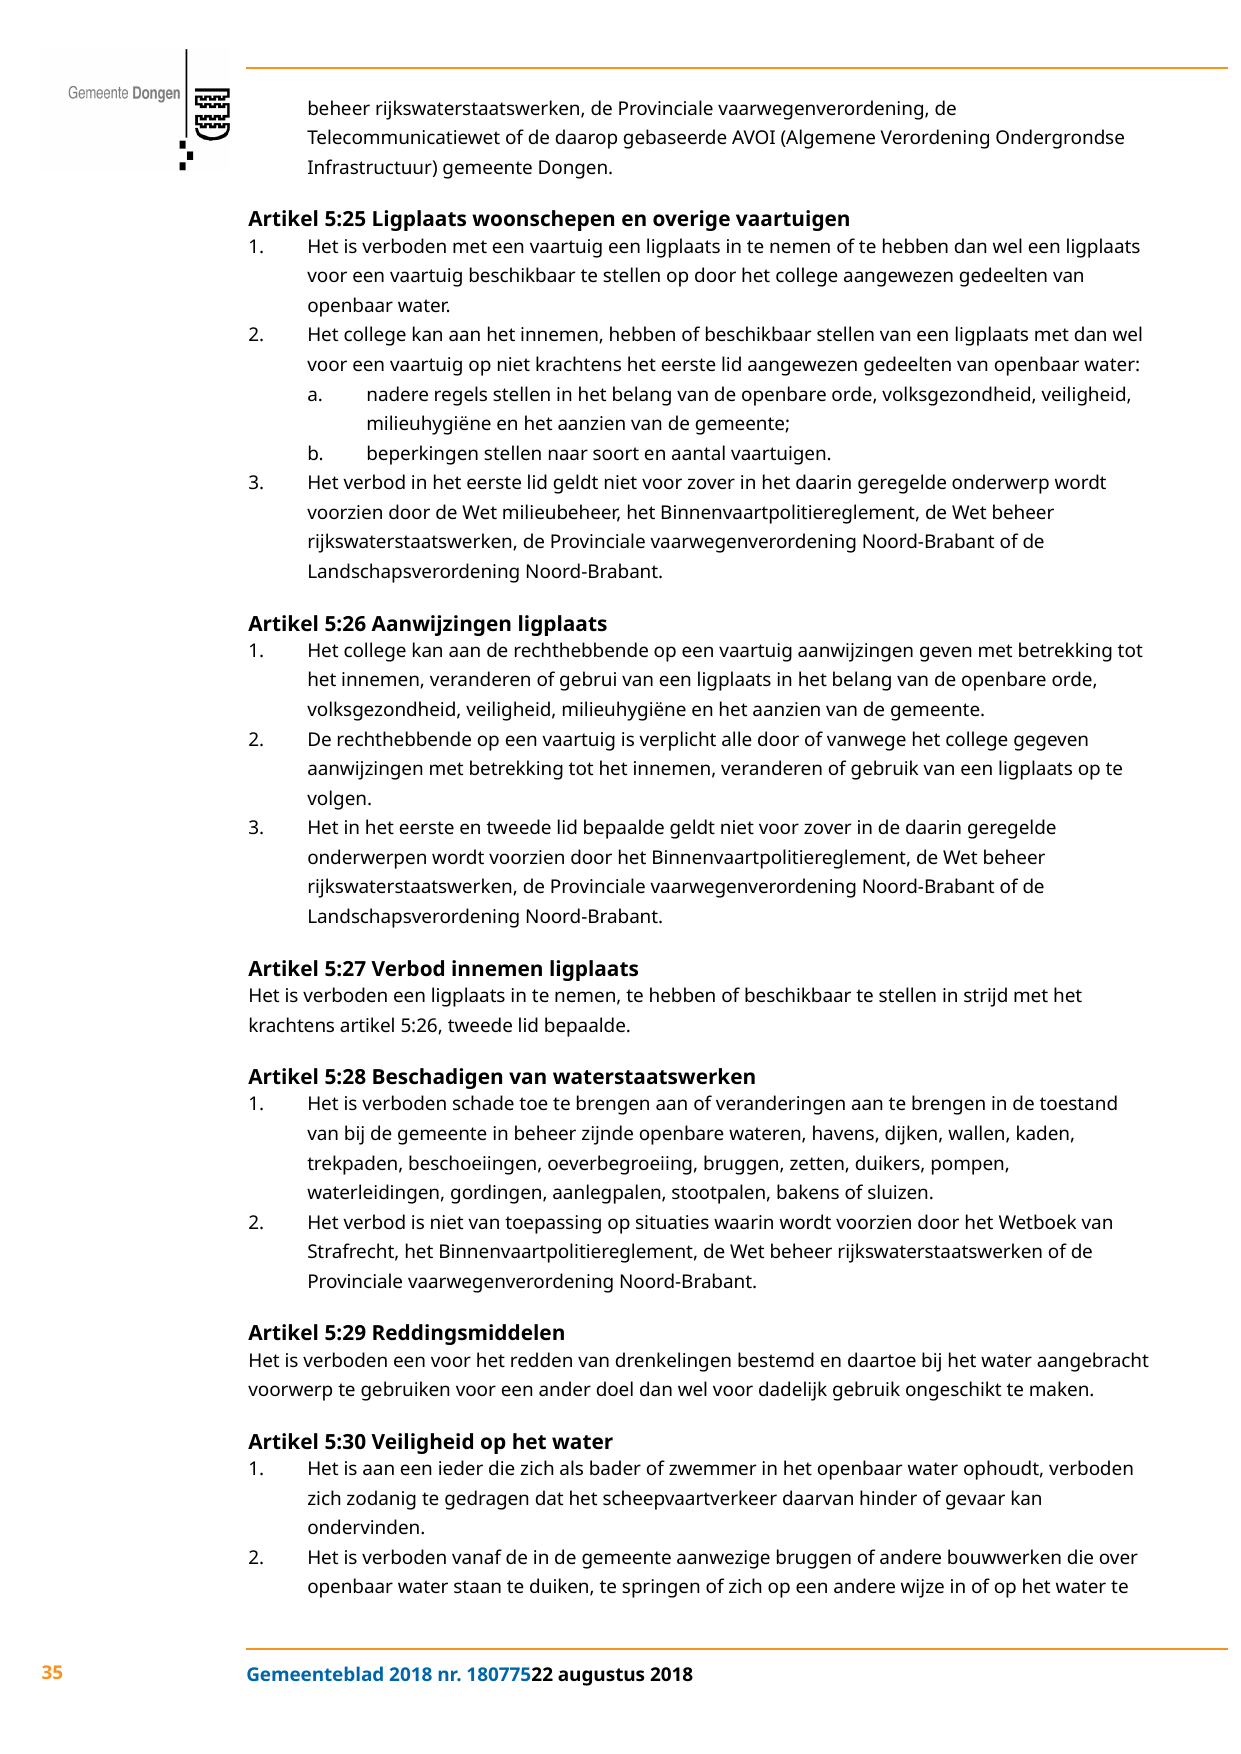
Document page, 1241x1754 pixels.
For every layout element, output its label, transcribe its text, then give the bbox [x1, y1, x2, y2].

list Het is verboden met een vaartuig een ligplaats in te nemen of te hebben dan wel een ligplaats voor een vaartuig beschikbaar te stellen op door het college aangewezen gedeelten van openbaar water. [248, 233, 1152, 318]
list Het is verboden schade toe te brengen aan of veranderingen aan te brengen in de toestand van bij de gemeente in beheer zijnde openbare wateren, havens, dijken, wallen, kaden, trekpaden, beschoeiingen, oeverbegroeiing, bruggen, zetten, duikers, pompen, waterleidingen, gordingen, aanlegpalen, stootpalen, bakens of sluizen. [248, 1091, 1152, 1205]
list Het verbod is niet van toepassing op situaties waarin wordt voorzien door het Wetboek van Strafrecht, het Binnenvaartpolitiereglement, de Wet beheer rijkswaterstaatswerken of de Provinciale vaarwegenverordening Noord-Brabant. [248, 1209, 1152, 1294]
text Artikel 5:27 Verbod innemen ligplaats [248, 954, 1152, 982]
list beheer rijkswaterstaatswerken, de Provinciale vaarwegenverordening, de Telecommunicatiewet of de daarop gebaseerde AVOI (Algemene Verordening Ondergrondse Infrastructuur) gemeente Dongen. [248, 95, 1152, 180]
text Artikel 5:26 Aanwijzingen ligplaats [248, 609, 1152, 637]
list Het is verboden vanaf de in de gemeente aanwezige bruggen of andere bouwwerken die over openbaar water staan te duiken, te springen of zich op een andere wijze in of op het water te [248, 1544, 1152, 1599]
list Het college kan aan de rechthebbende op een vaartuig aanwijzingen geven met betrekking tot het innemen, veranderen of gebrui van een ligplaats in het belang van de openbare orde, volksgezondheid, veiligheid, milieuhygiëne en het aanzien van de gemeente. [248, 637, 1152, 722]
text Artikel 5:25 Ligplaats woonschepen en overige vaartuigen [248, 204, 1152, 233]
picture [41, 47, 231, 172]
list Het college kan aan het innemen, hebben of beschikbaar stellen van een ligplaats met dan wel voor een vaartuig op niet krachtens het eerste lid aangewezen gedeelten van openbaar water: [248, 322, 1152, 377]
text Artikel 5:30 Veiligheid op het water [248, 1427, 1152, 1455]
list nadere regels stellen in het belang van de openbare orde, volksgezondheid, veiligheid, milieuhygiëne en het aanzien van de gemeente; [307, 381, 1152, 436]
text Het is verboden een voor het redden van drenkelingen bestemd en daartoe bij het water aangebracht voorwerp te gebruiken voor een ander doel dan wel voor dadelijk gebruik ongeschikt te maken. [248, 1347, 1152, 1402]
list beperkingen stellen naar soort en aantal vaartuigen. [307, 440, 1152, 466]
text Artikel 5:29 Reddingsmiddelen [248, 1318, 1152, 1347]
list De rechthebbende op een vaartuig is verplicht alle door of vanwege het college gegeven aanwijzingen met betrekking tot het innemen, veranderen of gebruik van een ligplaats op te volgen. [248, 726, 1152, 811]
list Het verbod in het eerste lid geldt niet voor zover in het daarin geregelde onderwerp wordt voorzien door de Wet milieubeheer, het Binnenvaartpolitiereglement, de Wet beheer rijkswaterstaatswerken, de Provinciale vaarwegenverordening Noord-Brabant of de Landschapsverordening Noord-Brabant. [248, 469, 1152, 584]
list Het is aan een ieder die zich als bader of zwemmer in het openbaar water ophoudt, verboden zich zodanig te gedragen dat het scheepvaartverkeer daarvan hinder of gevaar kan ondervinden. [248, 1455, 1152, 1540]
text Het is verboden een ligplaats in te nemen, te hebben of beschikbaar te stellen in strijd met het krachtens artikel 5:26, tweede lid bepaalde. [248, 982, 1152, 1037]
list Het in het eerste en tweede lid bepaalde geldt niet voor zover in de daarin geregelde onderwerpen wordt voorzien door het Binnenvaartpolitiereglement, de Wet beheer rijkswaterstaatswerken, de Provinciale vaarwegenverordening Noord-Brabant of de Landschapsverordening Noord-Brabant. [248, 814, 1152, 929]
text Artikel 5:28 Beschadigen van waterstaatswerken [248, 1062, 1152, 1091]
